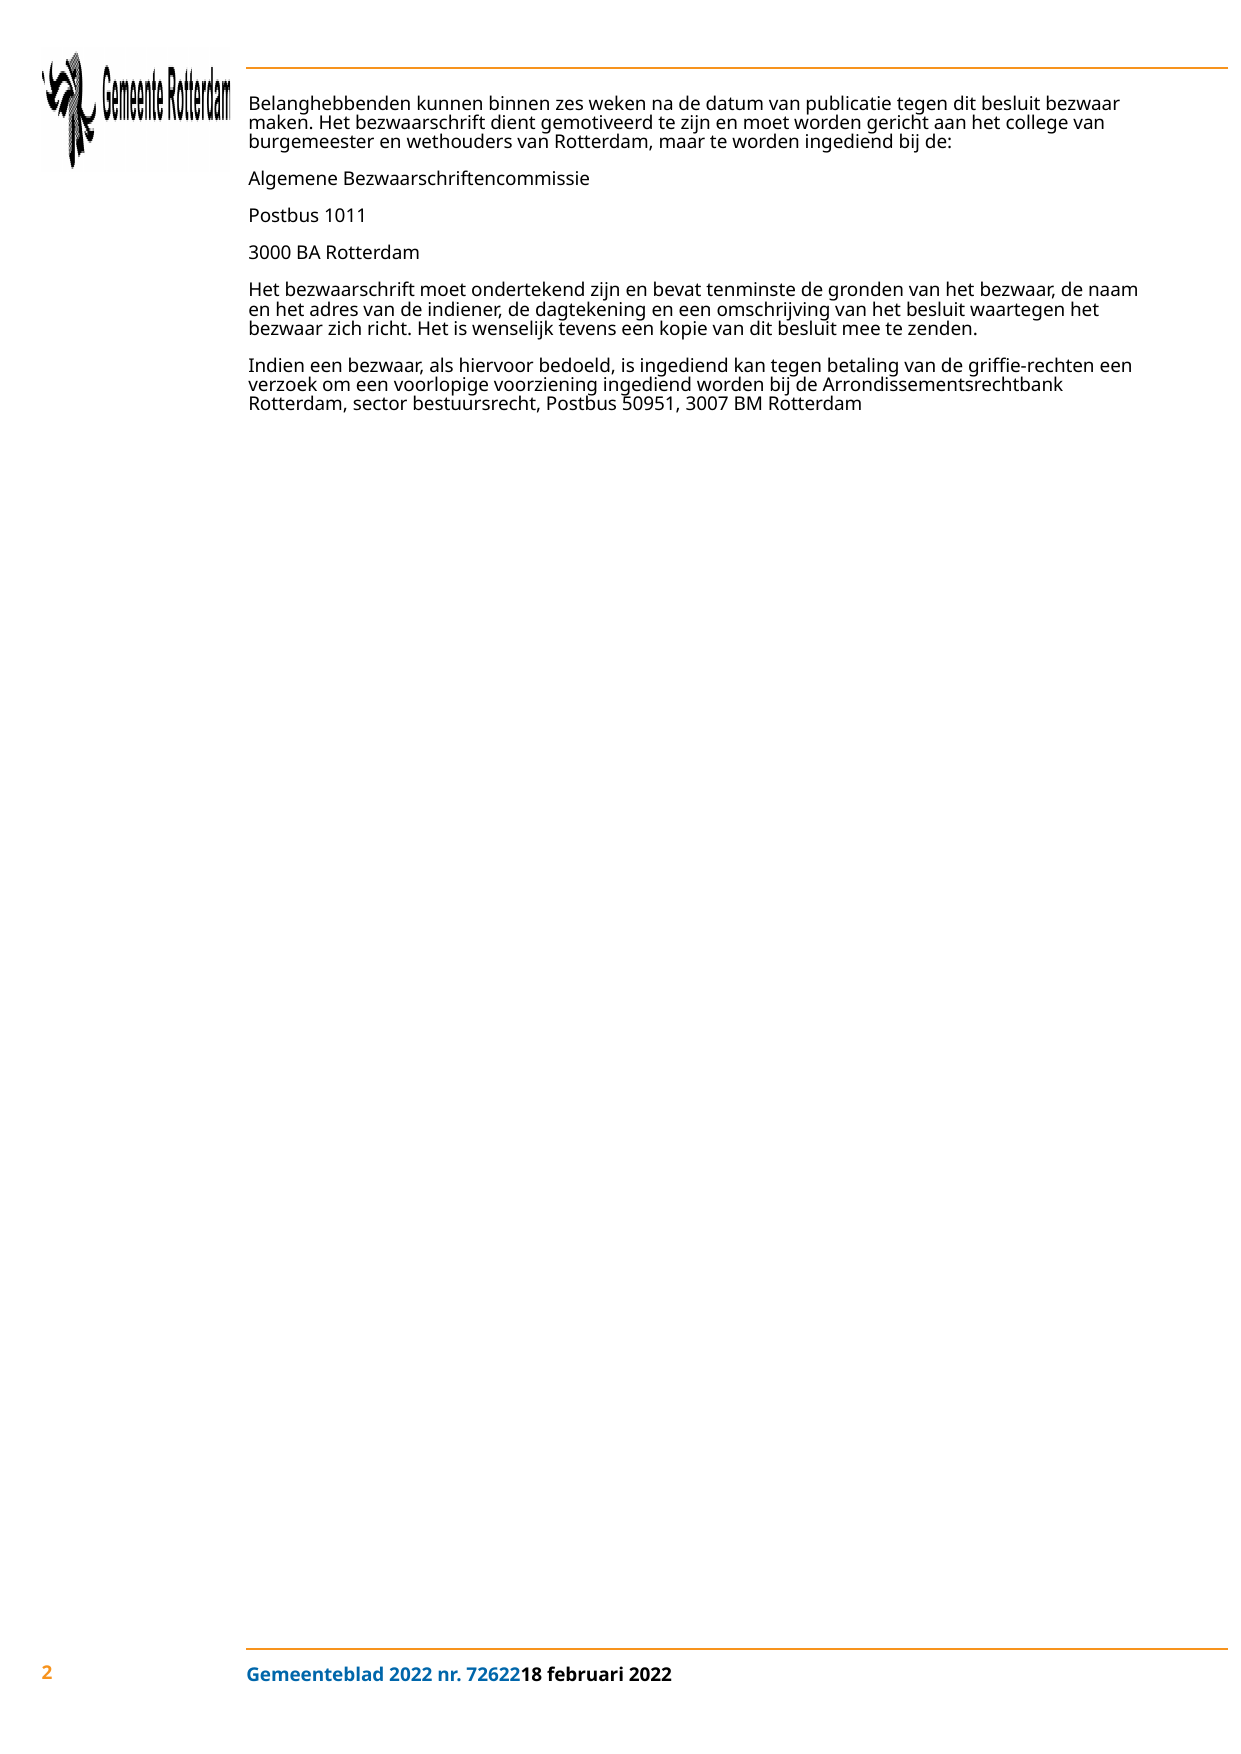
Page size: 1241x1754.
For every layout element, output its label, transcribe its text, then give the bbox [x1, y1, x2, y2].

text Het bezwaarschrift moet ondertekend zijn en bevat tenminste de gronden van het bezwaar, de naam en het adres van de indiener, de dagtekening en een omschrijving van het besluit waartegen het bezwaar zich richt. Het is wenselijk tevens een kopie van dit besluit mee te zenden. [248, 281, 1152, 339]
text Belanghebbenden kunnen binnen zes weken na de datum van publicatie tegen dit besluit bezwaar maken. Het bezwaarschrift dient gemotiveerd te zijn en moet worden gericht aan het college van burgemeester en wethouders van Rotterdam, maar te worden ingediend bij de: [248, 95, 1152, 153]
text Algemene Bezwaarschriftencommissie [248, 170, 1152, 190]
text Indien een bezwaar, als hiervoor bedoeld, is ingediend kan tegen betaling van de griffie-rechten een verzoek om een voorlopige voorziening ingediend worden bij de Arrondissementsrechtbank Rotterdam, sector bestuursrecht, Postbus 50951, 3007 BM Rotterdam [248, 357, 1152, 415]
text Postbus 1011 [248, 207, 1152, 227]
text 3000 BA Rotterdam [248, 244, 1152, 264]
picture [41, 47, 231, 172]
